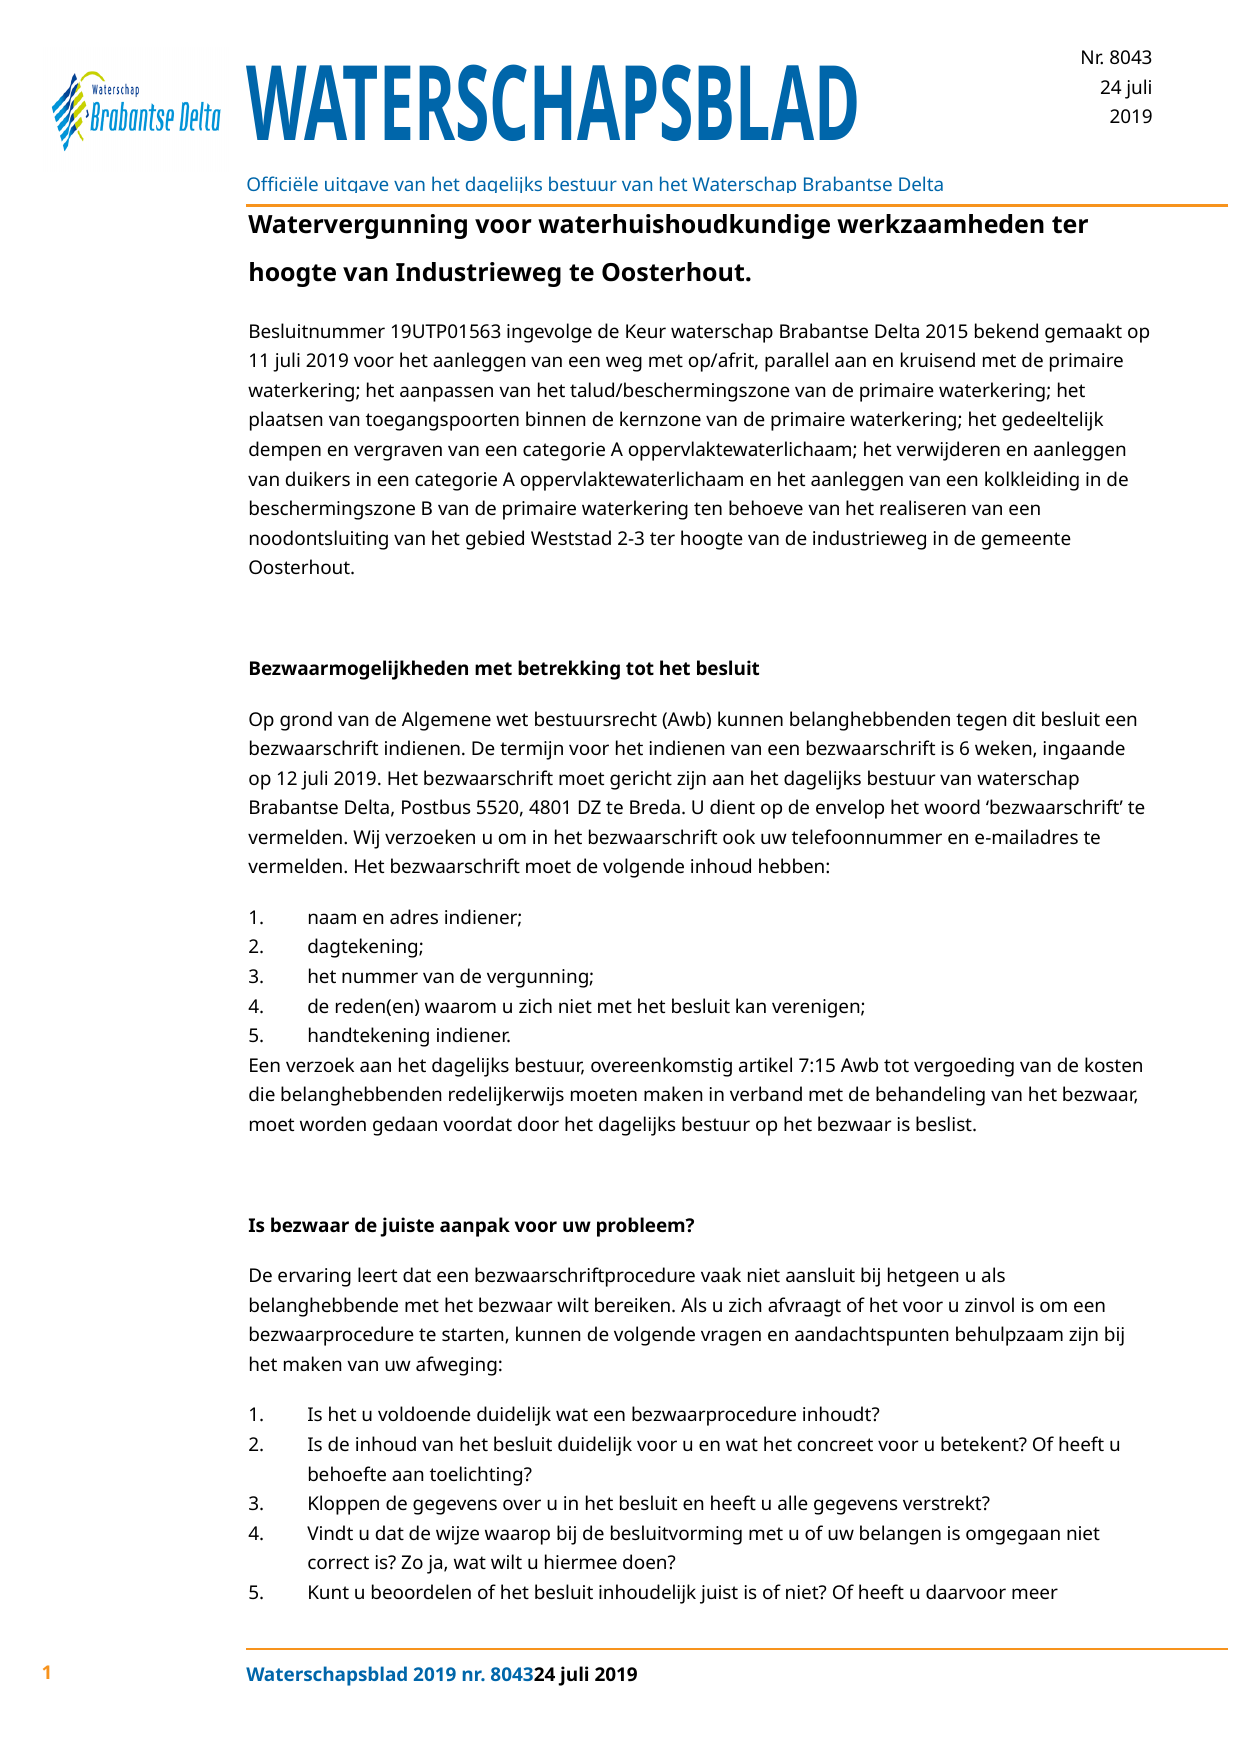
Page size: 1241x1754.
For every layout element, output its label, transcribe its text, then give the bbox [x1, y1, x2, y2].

list Vindt u dat de wijze waarop bij de besluitvorming met u of uw belangen is omgegaan niet correct is? Zo ja, wat wilt u hiermee doen? [248, 1520, 1152, 1575]
list het nummer van de vergunning; [248, 963, 1152, 989]
list dagtekening; [248, 934, 1152, 959]
text Op grond van de Algemene wet bestuursrecht (Awb) kunnen belanghebbenden tegen dit besluit een bezwaarschrift indienen. De termijn voor het indienen van een bezwaarschrift is 6 weken, ingaande op 12 juli 2019. Het bezwaarschrift moet gericht zijn aan het dagelijks bestuur van waterschap Brabantse Delta, Postbus 5520, 4801 DZ te Breda. U dient op de envelop het woord ‘bezwaarschrift’ te vermelden. Wij verzoeken u om in het bezwaarschrift ook uw telefoonnummer en e‑mailadres te vermelden. Het bezwaarschrift moet de volgende inhoud hebben: [248, 706, 1152, 879]
list Is de inhoud van het besluit duidelijk voor u en wat het concreet voor u betekent? Of heeft u behoefte aan toelichting? [248, 1431, 1152, 1487]
text Is bezwaar de juiste aanpak voor uw probleem? [248, 1212, 1152, 1238]
list Kunt u beoordelen of het besluit inhoudelijk juist is of niet? Of heeft u daarvoor meer [248, 1579, 1152, 1605]
list naam en adres indiener; [248, 904, 1152, 930]
list handtekening indiener. [248, 1022, 1152, 1048]
text De ervaring leert dat een bezwaarschriftprocedure vaak niet aansluit bij hetgeen u als belanghebbende met het bezwaar wilt bereiken. Als u zich afvraagt of het voor u zinvol is om een bezwaarprocedure te starten, kunnen de volgende vragen en aandachtspunten behulpzaam zijn bij het maken van uw afweging: [248, 1262, 1152, 1377]
list Kloppen de gegevens over u in het besluit en heeft u alle gegevens verstrekt? [248, 1490, 1152, 1516]
text Besluitnummer 19UTP01563 ingevolge de Keur waterschap Brabantse Delta 2015 bekend gemaakt op 11 juli 2019 voor het aanleggen van een weg met op/afrit, parallel aan en kruisend met de primaire waterkering; het aanpassen van het talud/beschermingszone van de primaire waterkering; het plaatsen van toegangspoorten binnen de kernzone van de primaire waterkering; het gedeeltelijk dempen en vergraven van een categorie A oppervlaktewaterlichaam; het verwijderen en aanleggen van duikers in een categorie A oppervlaktewaterlichaam en het aanleggen van een kolkleiding in de beschermingszone B van de primaire waterkering ten behoeve van het realiseren van een noodontsluiting van het gebied Weststad 2-3 ter hoogte van de industrieweg in de gemeente Oosterhout. [248, 318, 1152, 580]
text Een verzoek aan het dagelijks bestuur, overeenkomstig artikel 7:15 Awb tot vergoeding van de kosten die belanghebbenden redelijkerwijs moeten maken in verband met de behandeling van het bezwaar, moet worden gedaan voordat door het dagelijks bestuur op het bezwaar is beslist. [248, 1052, 1152, 1137]
list de reden(en) waarom u zich niet met het besluit kan verenigen; [248, 993, 1152, 1019]
list Is het u voldoende duidelijk wat een bezwaarprocedure inhoudt? [248, 1402, 1152, 1427]
picture [41, 47, 231, 172]
text Watervergunning voor waterhuishoudkundige werkzaamheden ter hoogte van Industrieweg te Oosterhout. [248, 207, 1152, 288]
text Bezwaarmogelijkheden met betrekking tot het besluit [248, 655, 1152, 681]
